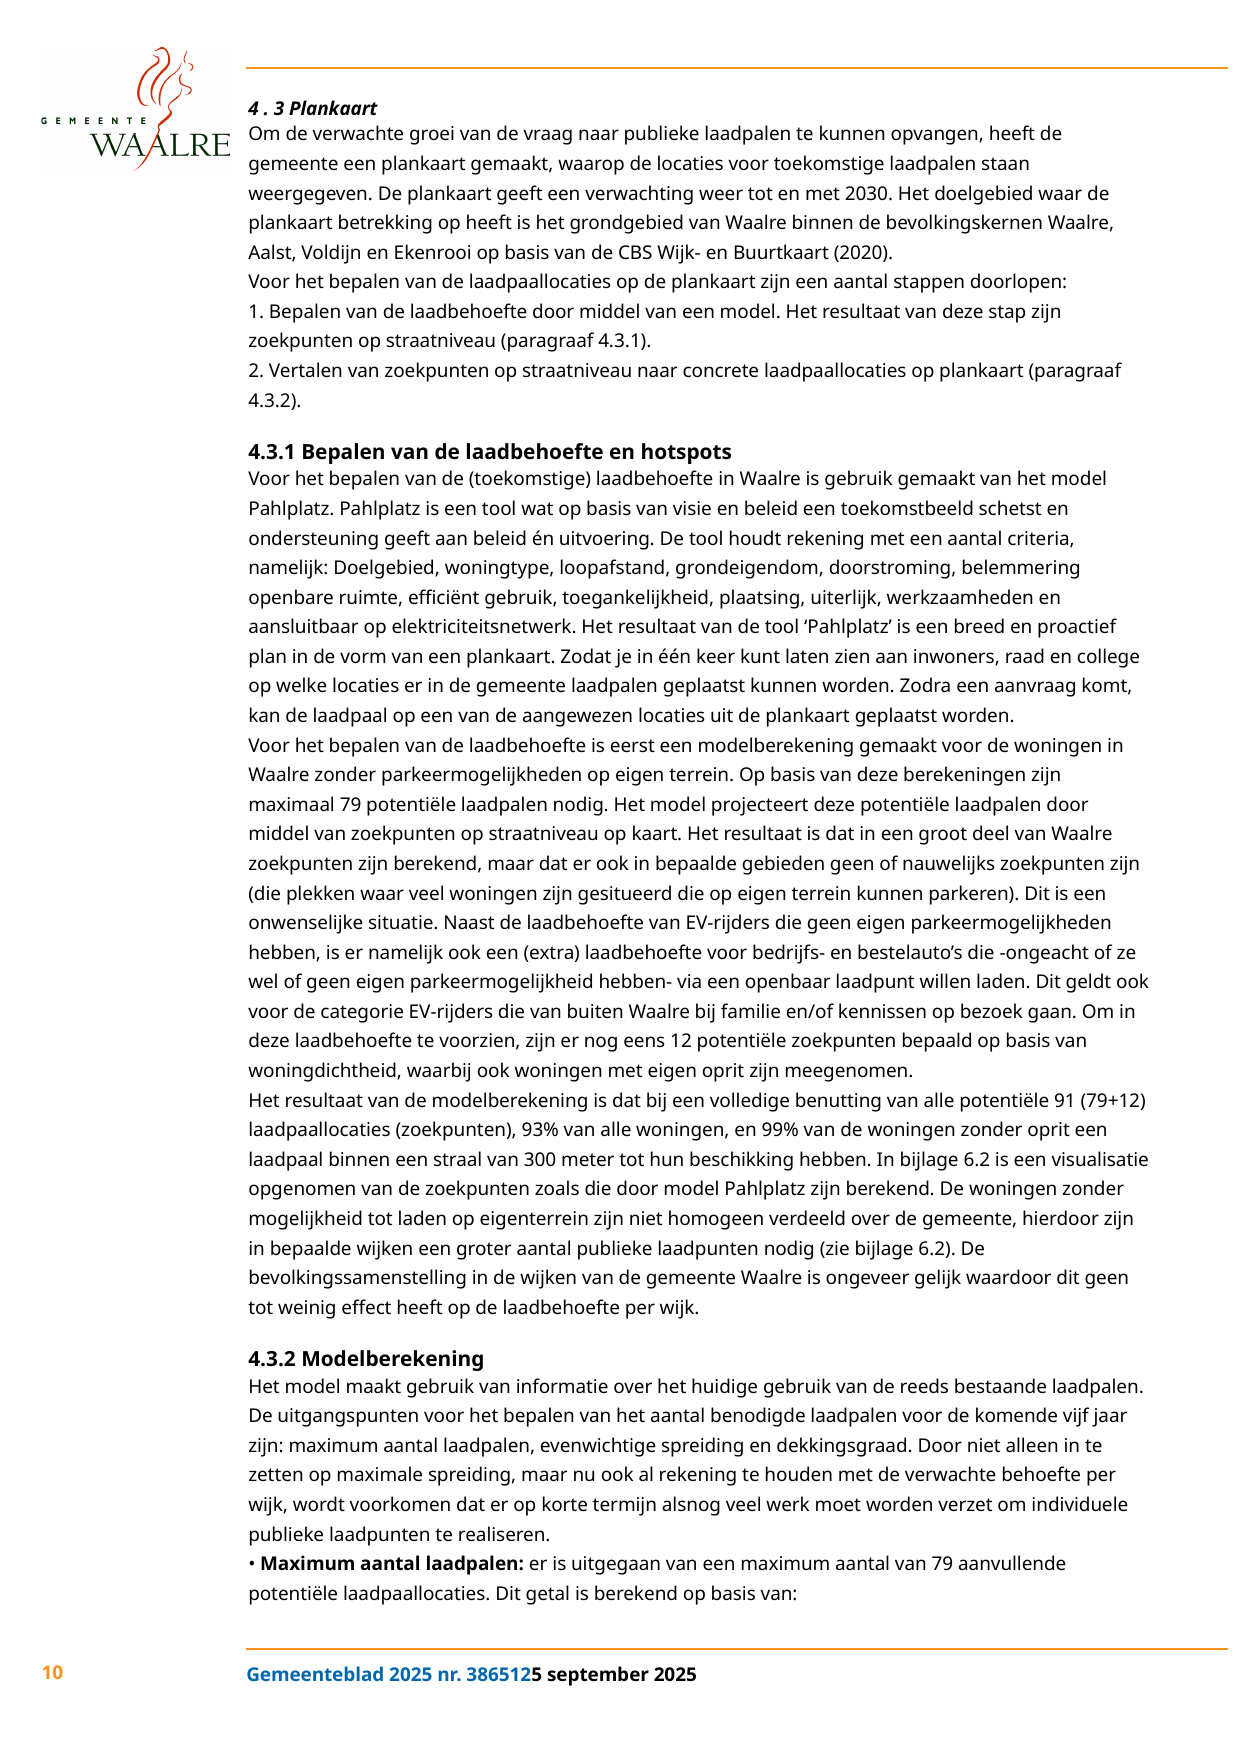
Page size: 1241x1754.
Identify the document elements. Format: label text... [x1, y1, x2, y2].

text • Maximum aantal laadpalen: er is uitgegaan van een maximum aantal van 79 aanvullende potentiële laadpaallocaties. Dit getal is berekend op basis van: [248, 1550, 1152, 1606]
text Het resultaat van de modelberekening is dat bij een volledige benutting van alle potentiële 91 (79+12) laadpaallocaties (zoekpunten), 93% van alle woningen, en 99% van de woningen zonder oprit een laadpaal binnen een straal van 300 meter tot hun beschikking hebben. In bijlage 6.2 is een visualisatie opgenomen van de zoekpunten zoals die door model Pahlplatz zijn berekend. De woningen zonder mogelijkheid tot laden op eigenterrein zijn niet homogeen verdeeld over de gemeente, hierdoor zijn in bepaalde wijken een groter aantal publieke laadpunten nodig (zie bijlage 6.2). De bevolkingssamenstelling in de wijken van de gemeente Waalre is ongeveer gelijk waardoor dit geen tot weinig effect heeft op de laadbehoefte per wijk. [248, 1087, 1152, 1320]
text 4.3.1 Bepalen van de laadbehoefte en hotspots [248, 437, 1152, 466]
text Voor het bepalen van de (toekomstige) laadbehoefte in Waalre is gebruik gemaakt van het model Pahlplatz. Pahlplatz is een tool wat op basis van visie en beleid een toekomstbeeld schetst en ondersteuning geeft aan beleid én uitvoering. De tool houdt rekening met een aantal criteria, namelijk: Doelgebied, woningtype, loopafstand, grondeigendom, doorstroming, belemmering openbare ruimte, efficiënt gebruik, toegankelijkheid, plaatsing, uiterlijk, werkzaamheden en aansluitbaar op elektriciteitsnetwerk. Het resultaat van de tool ‘Pahlplatz’ is een breed en proactief plan in de vorm van een plankaart. Zodat je in één keer kunt laten zien aan inwoners, raad en college op welke locaties er in de gemeente laadpalen geplaatst kunnen worden. Zodra een aanvraag komt, kan de laadpaal op een van de aangewezen locaties uit de plankaart geplaatst worden. [248, 466, 1152, 728]
text 4 . 3 Plankaart [248, 95, 1152, 121]
text Voor het bepalen van de laadpaallocaties op de plankaart zijn een aantal stappen doorlopen: [248, 268, 1152, 294]
text 2. Vertalen van zoekpunten op straatniveau naar concrete laadpaallocaties op plankaart (paragraaf 4.3.2). [248, 357, 1152, 412]
text 1. Bepalen van de laadbehoefte door middel van een model. Het resultaat van deze stap zijn zoekpunten op straatniveau (paragraaf 4.3.1). [248, 298, 1152, 353]
picture [41, 47, 231, 172]
text Om de verwachte groei van de vraag naar publieke laadpalen te kunnen opvangen, heeft de gemeente een plankaart gemaakt, waarop de locaties voor toekomstige laadpalen staan weergegeven. De plankaart geeft een verwachting weer tot en met 2030. Het doelgebied waar de plankaart betrekking op heeft is het grondgebied van Waalre binnen de bevolkingskernen Waalre, Aalst, Voldijn en Ekenrooi op basis van de CBS Wijk- en Buurtkaart (2020). [248, 121, 1152, 264]
text 4.3.2 Modelberekening [248, 1344, 1152, 1373]
text Het model maakt gebruik van informatie over het huidige gebruik van de reeds bestaande laadpalen. De uitgangspunten voor het bepalen van het aantal benodigde laadpalen voor de komende vijf jaar zijn: maximum aantal laadpalen, evenwichtige spreiding en dekkingsgraad. Door niet alleen in te zetten op maximale spreiding, maar nu ook al rekening te houden met de verwachte behoefte per wijk, wordt voorkomen dat er op korte termijn alsnog veel werk moet worden verzet om individuele publieke laadpunten te realiseren. [248, 1373, 1152, 1546]
text Voor het bepalen van de laadbehoefte is eerst een modelberekening gemaakt voor de woningen in Waalre zonder parkeermogelijkheden op eigen terrein. Op basis van deze berekeningen zijn maximaal 79 potentiële laadpalen nodig. Het model projecteert deze potentiële laadpalen door middel van zoekpunten op straatniveau op kaart. Het resultaat is dat in een groot deel van Waalre zoekpunten zijn berekend, maar dat er ook in bepaalde gebieden geen of nauwelijks zoekpunten zijn (die plekken waar veel woningen zijn gesitueerd die op eigen terrein kunnen parkeren). Dit is een onwenselijke situatie. Naast de laadbehoefte van EV-rijders die geen eigen parkeermogelijkheden hebben, is er namelijk ook een (extra) laadbehoefte voor bedrijfs- en bestelauto’s die -ongeacht of ze wel of geen eigen parkeermogelijkheid hebben- via een openbaar laadpunt willen laden. Dit geldt ook voor de categorie EV-rijders die van buiten Waalre bij familie en/of kennissen op bezoek gaan. Om in deze laadbehoefte te voorzien, zijn er nog eens 12 potentiële zoekpunten bepaald op basis van woningdichtheid, waarbij ook woningen met eigen oprit zijn meegenomen. [248, 732, 1152, 1083]
